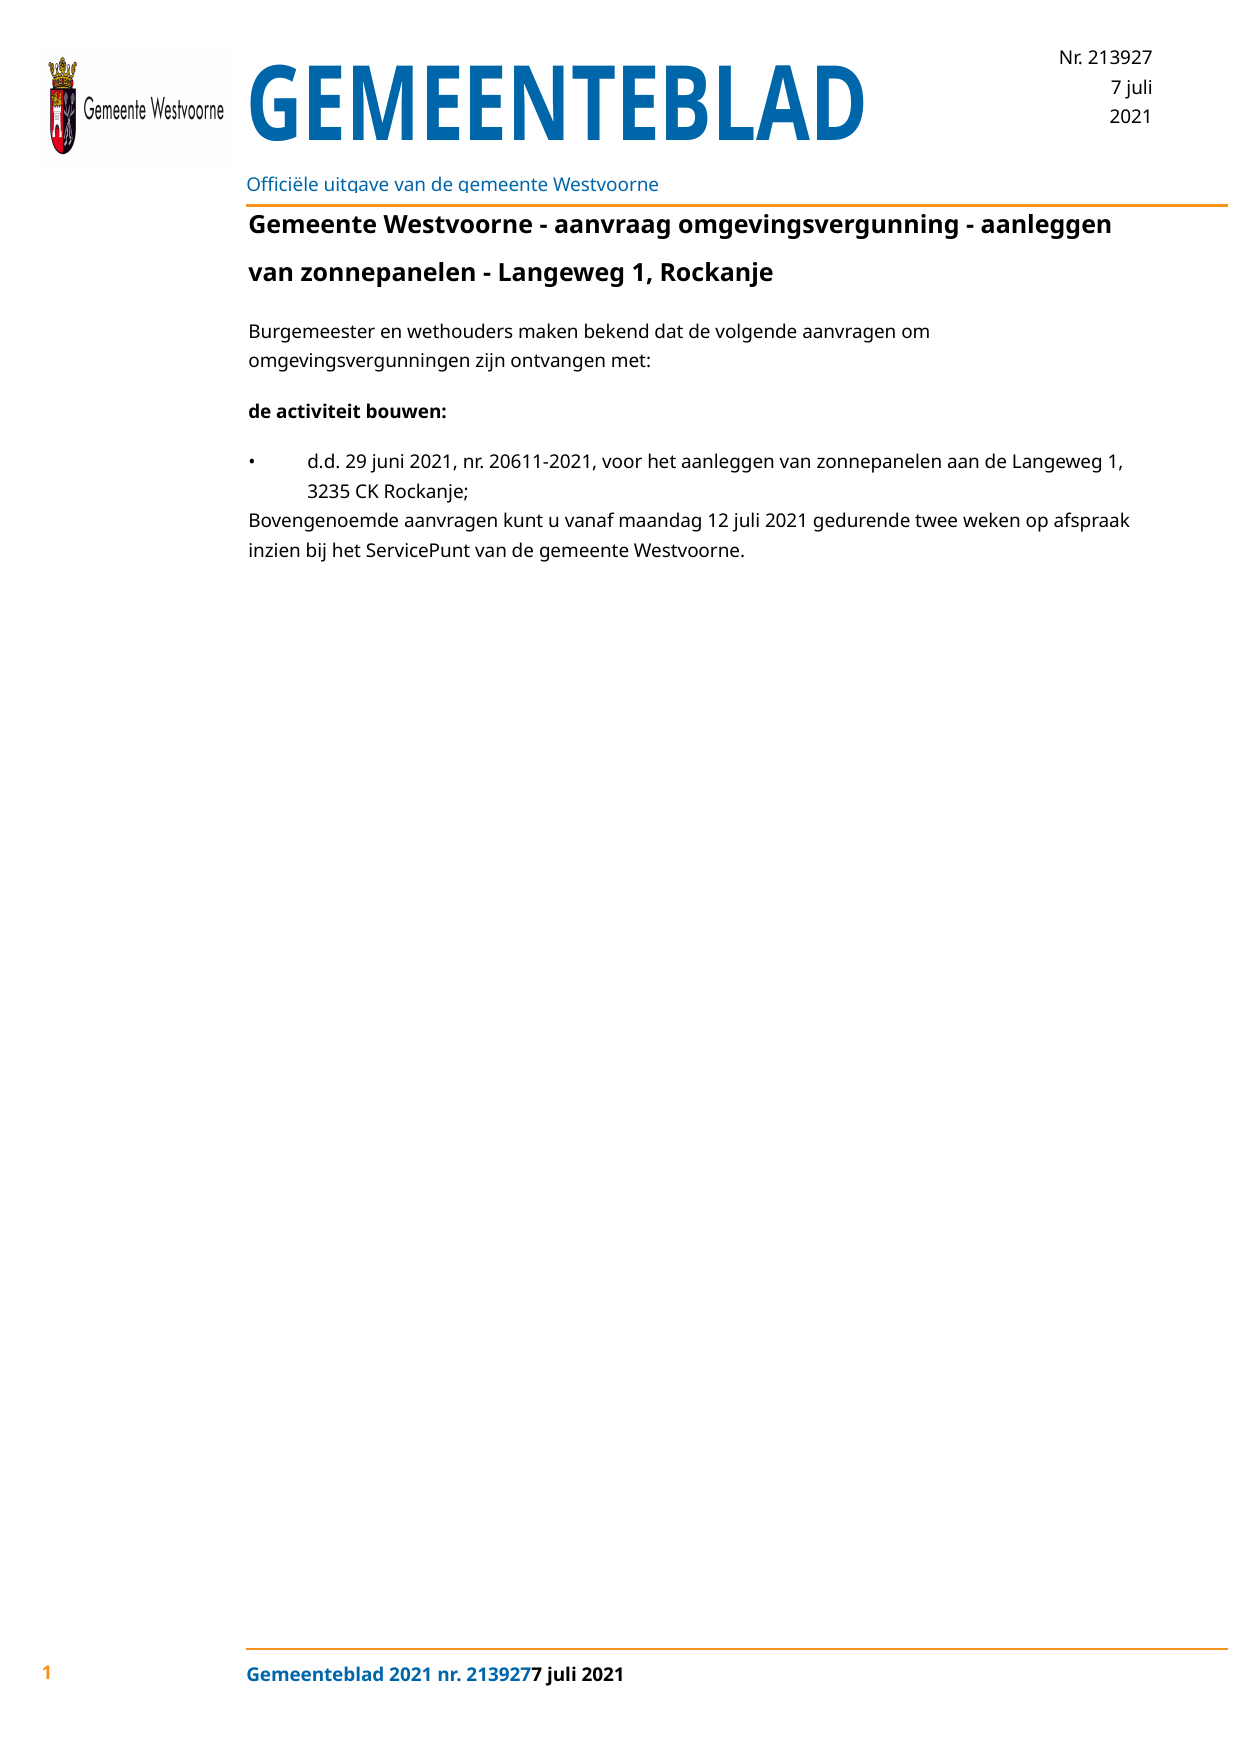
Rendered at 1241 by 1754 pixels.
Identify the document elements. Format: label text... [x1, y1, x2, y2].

text Bovengenoemde aanvragen kunt u vanaf maandag 12 juli 2021 gedurende twee weken op afspraak inzien bij het ServicePunt van de gemeente Westvoorne. [248, 507, 1152, 563]
text Burgemeester en wethouders maken bekend dat de volgende aanvragen om omgevingsvergunningen zijn ontvangen met: [248, 318, 1152, 373]
text Gemeente Westvoorne - aanvraag omgevingsvergunning - aanleggen van zonnepanelen - Langeweg 1, Rockanje [248, 207, 1152, 288]
text de activiteit bouwen: [248, 398, 1152, 424]
picture [41, 47, 231, 172]
list d.d. 29 juni 2021, nr. 20611-2021, voor het aanleggen van zonnepanelen aan de Langeweg 1, 3235 CK Rockanje; [248, 448, 1152, 504]
